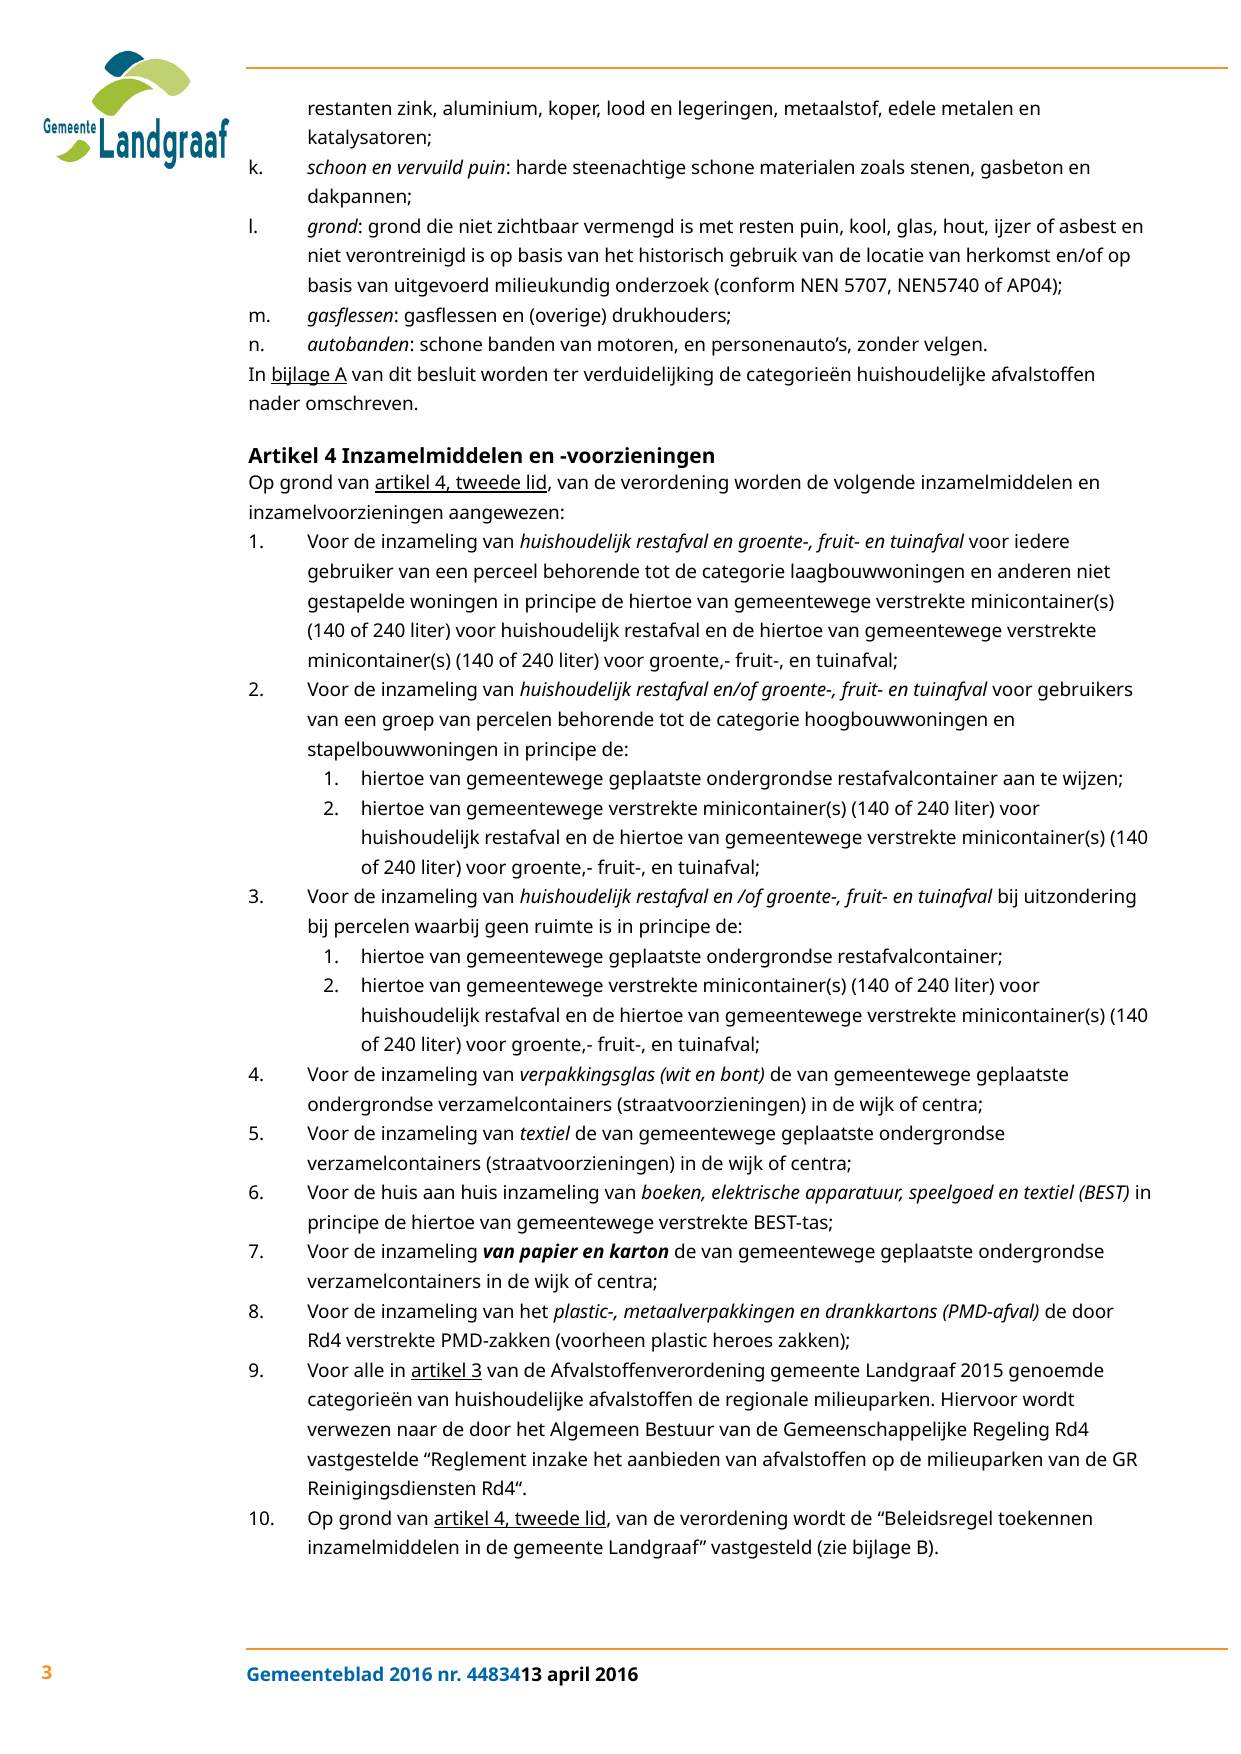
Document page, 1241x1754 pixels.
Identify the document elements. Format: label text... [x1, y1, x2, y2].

text Artikel 4 Inzamelmiddelen en -voorzieningen [248, 441, 1152, 469]
list hiertoe van gemeentewege verstrekte minicontainer(s) (140 of 240 liter) voor huishoudelijk restafval en de hiertoe van gemeentewege verstrekte minicontainer(s) (140 of 240 liter) voor groente,- fruit-, en tuinafval; [323, 972, 1152, 1057]
list Voor de inzameling van textiel de van gemeentewege geplaatste ondergrondse verzamelcontainers (straatvoorzieningen) in de wijk of centra; [248, 1120, 1152, 1176]
list hiertoe van gemeentewege geplaatste ondergrondse restafvalcontainer; [323, 943, 1152, 968]
list Voor de inzameling van huishoudelijk restafval en groente-, fruit- en tuinafval voor iedere gebruiker van een perceel behorende tot de categorie laagbouwwoningen en anderen niet gestapelde woningen in principe de hiertoe van gemeentewege verstrekte minicontainer(s) (140 of 240 liter) voor huishoudelijk restafval en de hiertoe van gemeentewege verstrekte minicontainer(s) (140 of 240 liter) voor groente,- fruit-, en tuinafval; [248, 529, 1152, 673]
picture [41, 47, 231, 172]
list gasflessen: gasflessen en (overige) drukhouders; [248, 302, 1152, 328]
list schoon en vervuild puin: harde steenachtige schone materialen zoals stenen, gasbeton en dakpannen; [248, 154, 1152, 209]
text Op grond van artikel 4, tweede lid, van de verordening worden de volgende inzamelmiddelen en inzamelvoorzieningen aangewezen: [248, 469, 1152, 525]
list hiertoe van gemeentewege geplaatste ondergrondse restafvalcontainer aan te wijzen; [323, 765, 1152, 791]
list Voor de inzameling van verpakkingsglas (wit en bont) de van gemeentewege geplaatste ondergrondse verzamelcontainers (straatvoorzieningen) in de wijk of centra; [248, 1061, 1152, 1116]
list restanten zink, aluminium, koper, lood en legeringen, metaalstof, edele metalen en katalysatoren; [248, 95, 1152, 150]
text In bijlage A van dit besluit worden ter verduidelijking de categorieën huishoudelijke afvalstoffen nader omschreven. [248, 361, 1152, 416]
list Voor de huis aan huis inzameling van boeken, elektrische apparatuur, speelgoed en textiel (BEST) in principe de hiertoe van gemeentewege verstrekte BEST-tas; [248, 1179, 1152, 1235]
list grond: grond die niet zichtbaar vermengd is met resten puin, kool, glas, hout, ijzer of asbest en niet verontreinigd is op basis van het historisch gebruik van de locatie van herkomst en/of op basis van uitgevoerd milieukundig onderzoek (conform NEN 5707, NEN5740 of AP04); [248, 213, 1152, 298]
list Voor de inzameling van huishoudelijk restafval en/of groente-, fruit- en tuinafval voor gebruikers van een groep van percelen behorende tot de categorie hoogbouwwoningen en stapelbouwwoningen in principe de: [248, 677, 1152, 761]
list Voor de inzameling van papier en karton de van gemeentewege geplaatste ondergrondse verzamelcontainers in de wijk of centra; [248, 1239, 1152, 1294]
list Voor de inzameling van het plastic-, metaalverpakkingen en drankkartons (PMD-afval) de door Rd4 verstrekte PMD-zakken (voorheen plastic heroes zakken); [248, 1298, 1152, 1353]
list autobanden: schone banden van motoren, en personenauto’s, zonder velgen. [248, 331, 1152, 357]
list Op grond van artikel 4, tweede lid, van de verordening wordt de “Beleidsregel toekennen inzamelmiddelen in de gemeente Landgraaf” vastgesteld (zie bijlage B). [248, 1505, 1152, 1560]
list Voor alle in artikel 3 van de Afvalstoffenverordening gemeente Landgraaf 2015 genoemde categorieën van huishoudelijke afvalstoffen de regionale milieuparken. Hiervoor wordt verwezen naar de door het Algemeen Bestuur van de Gemeenschappelijke Regeling Rd4 vastgestelde “Reglement inzake het aanbieden van afvalstoffen op de milieuparken van de GR Reinigingsdiensten Rd4“. [248, 1357, 1152, 1501]
list Voor de inzameling van huishoudelijk restafval en /of groente-, fruit- en tuinafval bij uitzondering bij percelen waarbij geen ruimte is in principe de: [248, 884, 1152, 939]
list hiertoe van gemeentewege verstrekte minicontainer(s) (140 of 240 liter) voor huishoudelijk restafval en de hiertoe van gemeentewege verstrekte minicontainer(s) (140 of 240 liter) voor groente,- fruit-, en tuinafval; [323, 795, 1152, 880]
